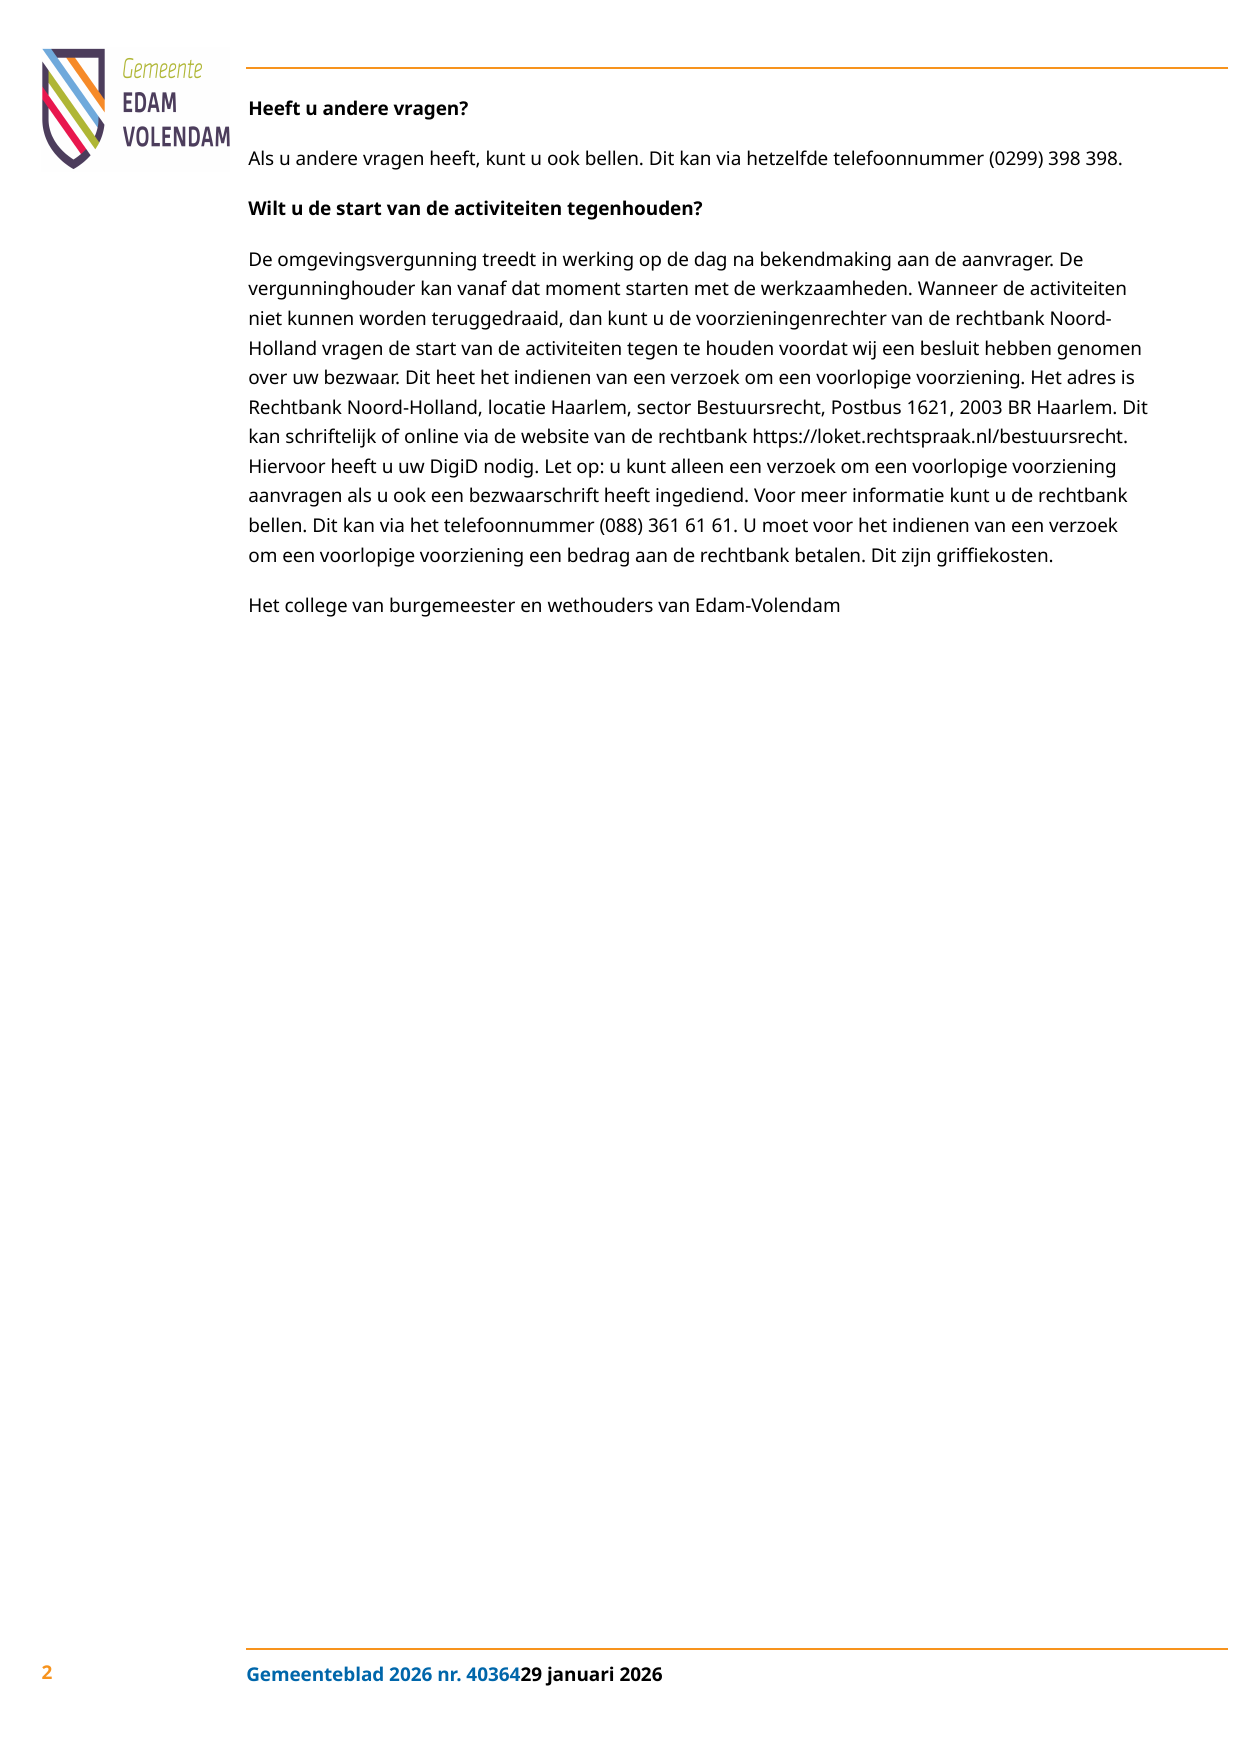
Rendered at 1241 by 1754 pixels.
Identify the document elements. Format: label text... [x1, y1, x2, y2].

text De omgevingsvergunning treedt in werking op de dag na bekendmaking aan de aanvrager. De vergunninghouder kan vanaf dat moment starten met de werkzaamheden. Wanneer de activiteiten niet kunnen worden teruggedraaid, dan kunt u de voorzieningenrechter van de rechtbank Noord-Holland vragen de start van de activiteiten tegen te houden voordat wij een besluit hebben genomen over uw bezwaar. Dit heet het indienen van een verzoek om een voorlopige voorziening. Het adres is Rechtbank Noord-Holland, locatie Haarlem, sector Bestuursrecht, Postbus 1621, 2003 BR Haarlem. Dit kan schriftelijk of online via de website van de rechtbank https://loket.rechtspraak.nl/bestuursrecht. Hiervoor heeft u uw DigiD nodig. Let op: u kunt alleen een verzoek om een voorlopige voorziening aanvragen als u ook een bezwaarschrift heeft ingediend. Voor meer informatie kunt u de rechtbank bellen. Dit kan via het telefoonnummer (088) 361 61 61. U moet voor het indienen van een verzoek om een voorlopige voorziening een bedrag aan de rechtbank betalen. Dit zijn griffiekosten. [248, 246, 1152, 568]
text Wilt u de start van de activiteiten tegenhouden? [248, 196, 1152, 221]
text Het college van burgemeester en wethouders van Edam-Volendam [248, 592, 1152, 618]
text Heeft u andere vragen? [248, 95, 1152, 121]
text Als u andere vragen heeft, kunt u ook bellen. Dit kan via hetzelfde telefoonnummer (0299) 398 398. [248, 145, 1152, 171]
picture [41, 47, 231, 172]
